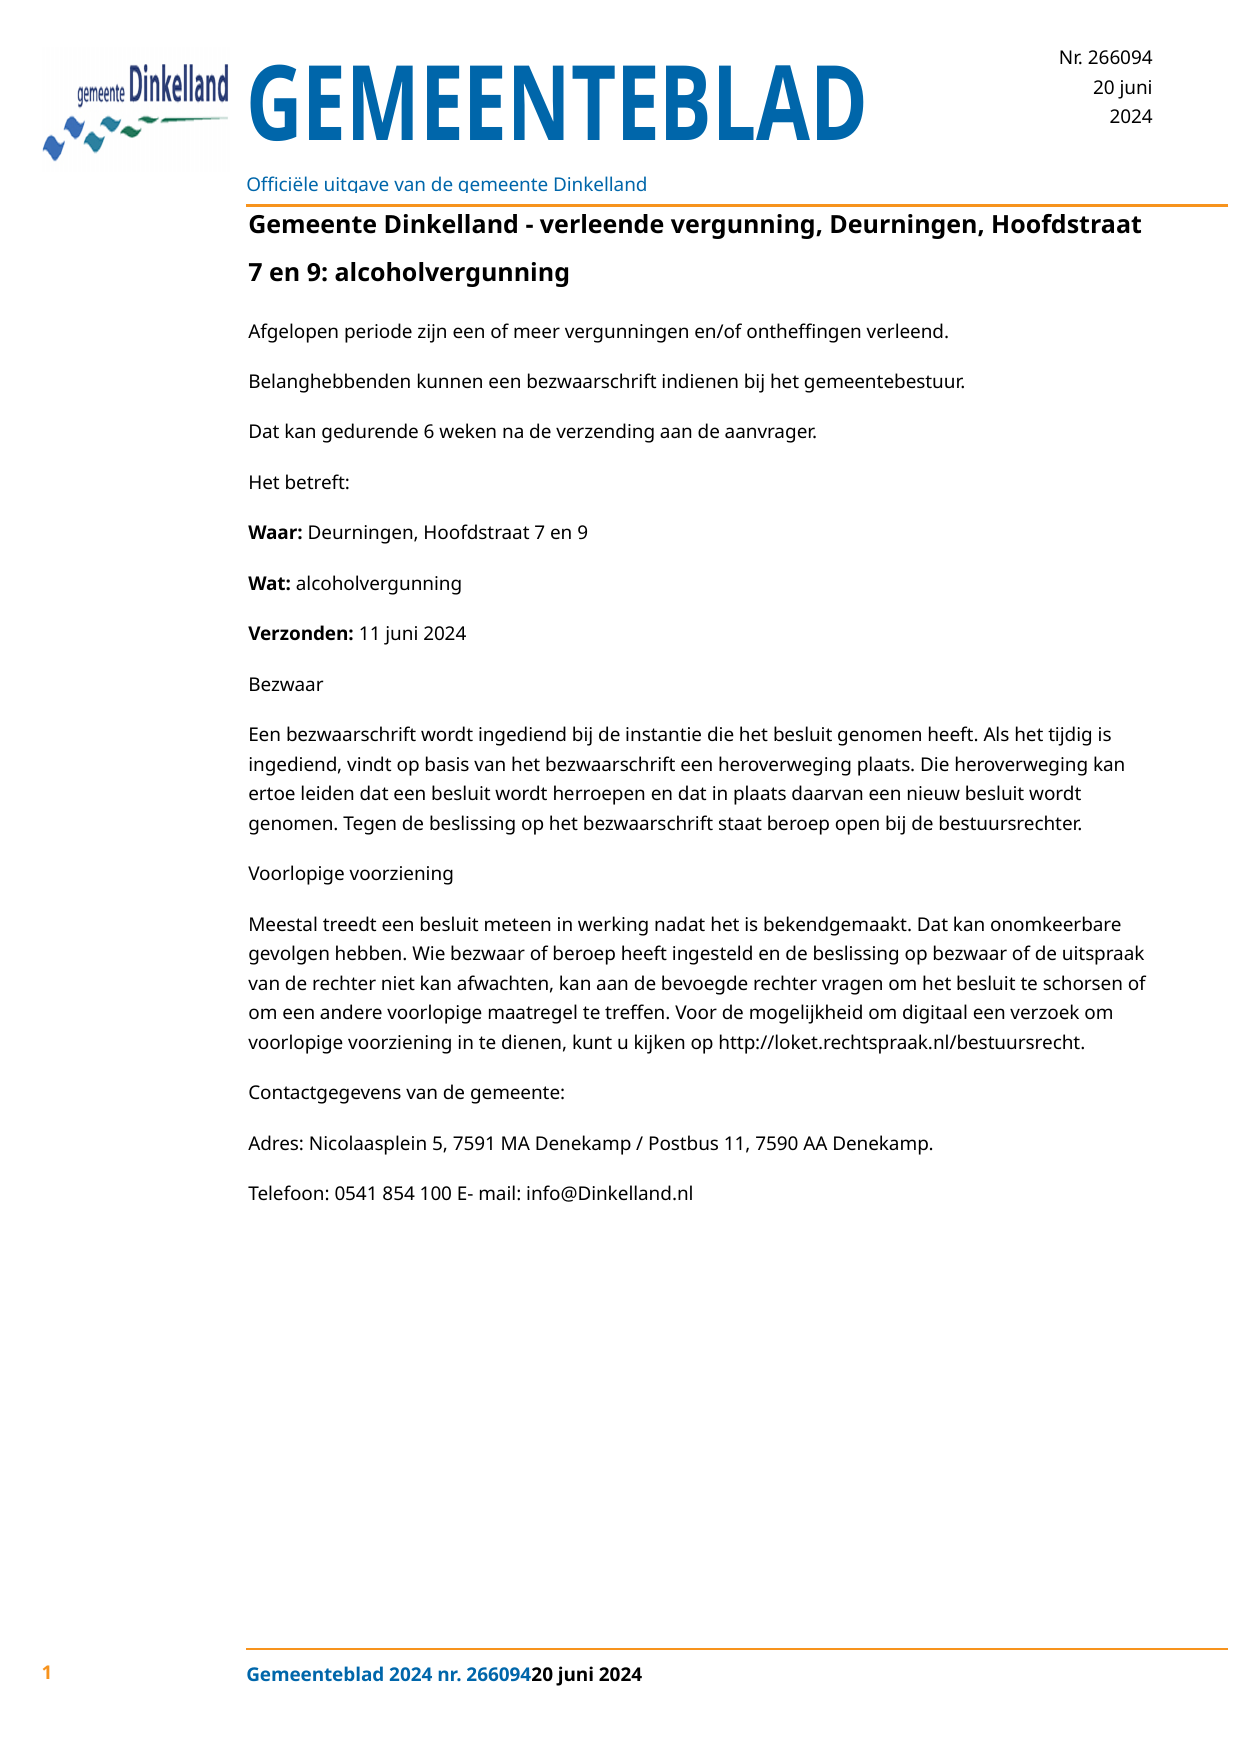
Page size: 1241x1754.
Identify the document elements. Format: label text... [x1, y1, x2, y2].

text Een bezwaarschrift wordt ingediend bij de instantie die het besluit genomen heeft. Als het tijdig is ingediend, vindt op basis van het bezwaarschrift een heroverweging plaats. Die heroverweging kan ertoe leiden dat een besluit wordt herroepen en dat in plaats daarvan een nieuw besluit wordt genomen. Tegen de beslissing op het bezwaarschrift staat beroep open bij de bestuursrechter. [248, 721, 1152, 836]
text Voorlopige voorziening [248, 860, 1152, 886]
text Het betreft: [248, 469, 1152, 495]
text Meestal treedt een besluit meteen in werking nadat het is bekendgemaakt. Dat kan onomkeerbare gevolgen hebben. Wie bezwaar of beroep heeft ingesteld en de beslissing op bezwaar of de uitspraak van de rechter niet kan afwachten, kan aan de bevoegde rechter vragen om het besluit te schorsen of om een andere voorlopige maatregel te treffen. Voor de mogelijkheid om digitaal een verzoek om voorlopige voorziening in te dienen, kunt u kijken op http://loket.rechtspraak.nl/bestuursrecht. [248, 911, 1152, 1055]
text Waar: Deurningen, Hoofdstraat 7 en 9 [248, 519, 1152, 545]
text Belanghebbenden kunnen een bezwaarschrift indienen bij het gemeentebestuur. [248, 368, 1152, 394]
text Gemeente Dinkelland - verleende vergunning, Deurningen, Hoofdstraat 7 en 9: alcoholvergunning [248, 207, 1152, 288]
picture [41, 47, 231, 172]
text Dat kan gedurende 6 weken na de verzending aan de aanvrager. [248, 419, 1152, 444]
text Verzonden: 11 juni 2024 [248, 620, 1152, 646]
text Telefoon: 0541 854 100 E- mail: info@Dinkelland.nl [248, 1180, 1152, 1206]
text Bezwaar [248, 671, 1152, 697]
text Adres: Nicolaasplein 5, 7591 MA Denekamp / Postbus 11, 7590 AA Denekamp. [248, 1130, 1152, 1156]
text Wat: alcoholvergunning [248, 570, 1152, 596]
text Contactgegevens van de gemeente: [248, 1079, 1152, 1105]
text Afgelopen periode zijn een of meer vergunningen en/of ontheffingen verleend. [248, 318, 1152, 344]
